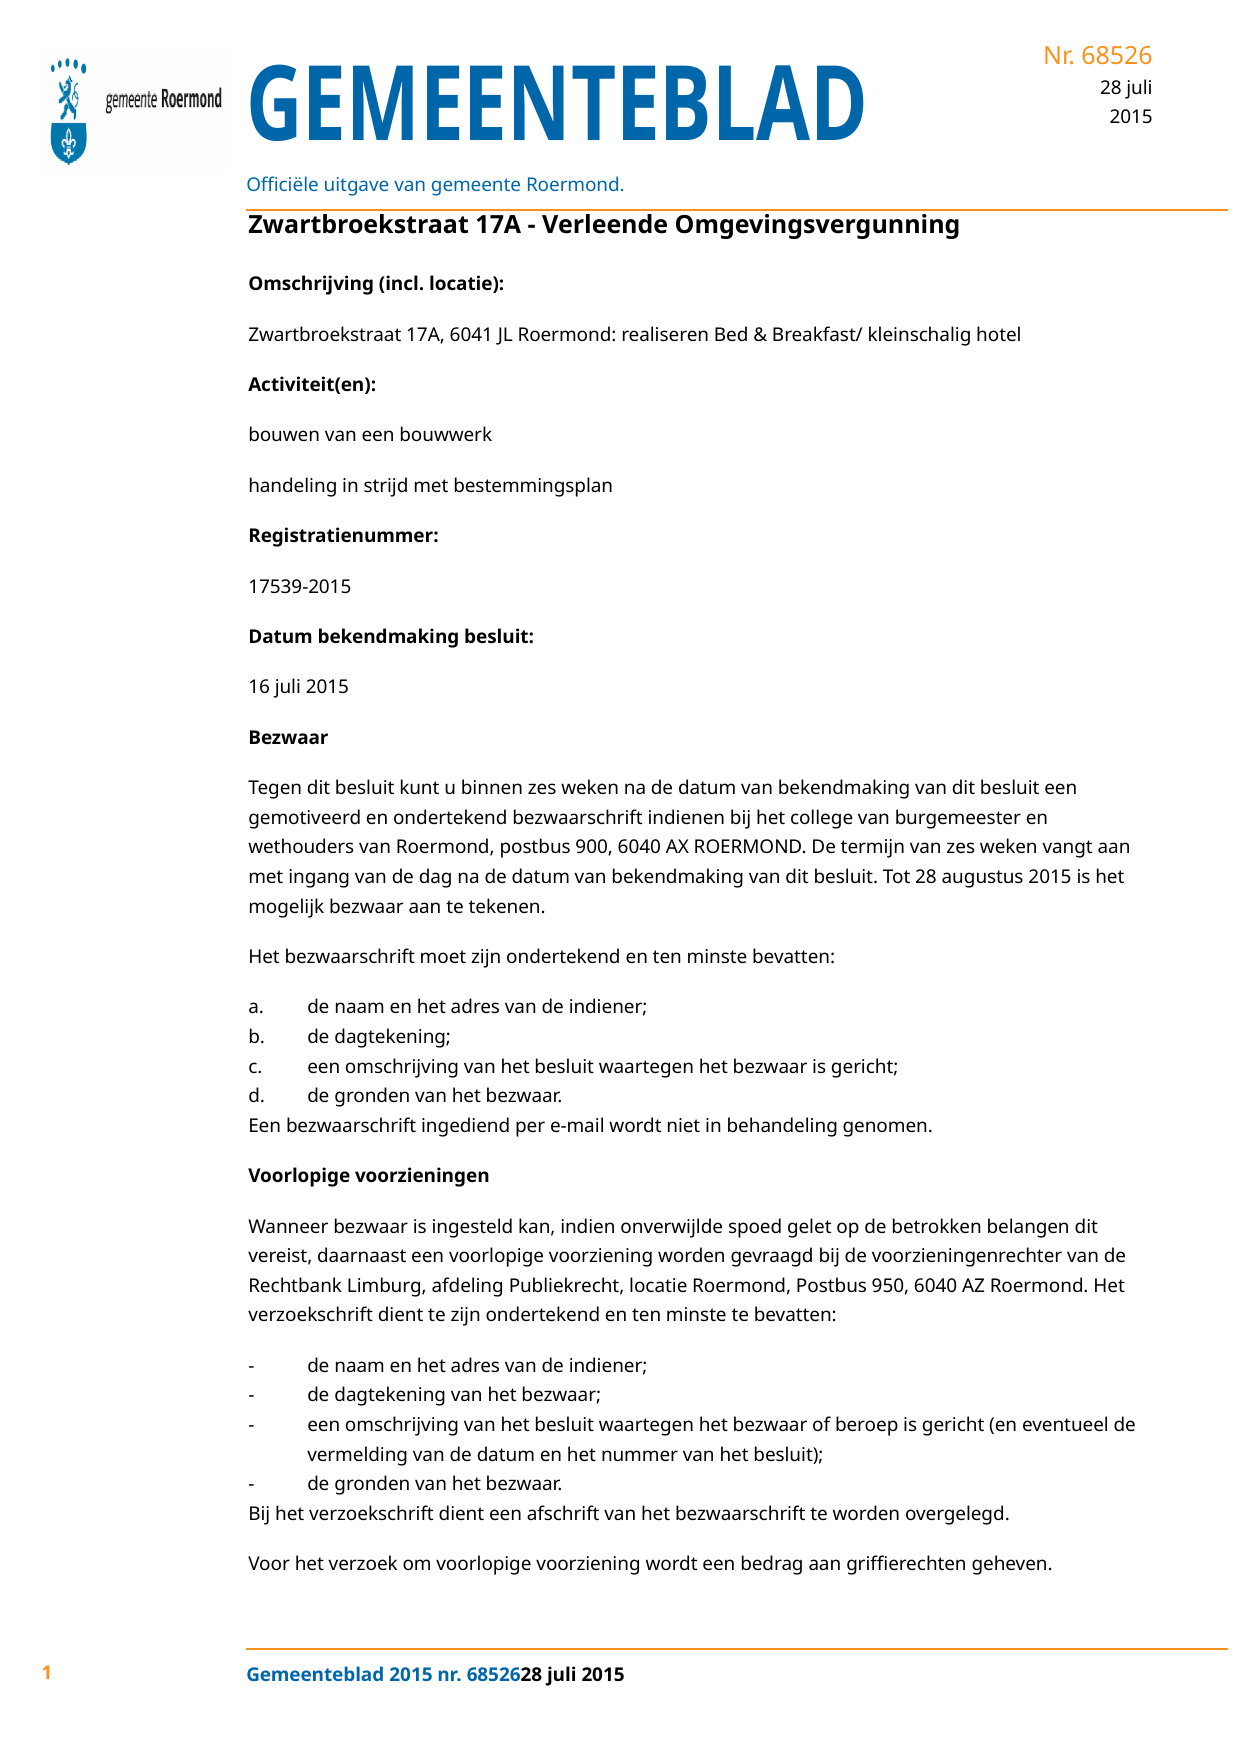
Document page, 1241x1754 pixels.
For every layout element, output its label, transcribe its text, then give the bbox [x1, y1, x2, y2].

text handeling in strijd met bestemmingsplan [248, 472, 1152, 498]
text Een bezwaarschrift ingediend per e-mail wordt niet in behandeling genomen. [248, 1112, 1152, 1138]
text 16 juli 2015 [248, 674, 1152, 699]
text Voorlopige voorzieningen [248, 1162, 1152, 1188]
text bouwen van een bouwwerk [248, 422, 1152, 447]
text Bij het verzoekschrift dient een afschrift van het bezwaarschrift te worden overgelegd. [248, 1500, 1152, 1526]
list een omschrijving van het besluit waartegen het bezwaar of beroep is gericht (en eventueel de vermelding van de datum en het nummer van het besluit); [248, 1411, 1152, 1466]
text Bezwaar [248, 724, 1152, 750]
text Activiteit(en): [248, 371, 1152, 397]
text Zwartbroekstraat 17A, 6041 JL Roermond: realiseren Bed & Breakfast/ kleinschalig hotel [248, 321, 1152, 346]
list de gronden van het bezwaar. [248, 1470, 1152, 1496]
text 17539-2015 [248, 573, 1152, 598]
list de naam en het adres van de indiener; [248, 994, 1152, 1019]
text Voor het verzoek om voorlopige voorziening wordt een bedrag aan griffierechten geheven. [248, 1550, 1152, 1576]
list de gronden van het bezwaar. [248, 1082, 1152, 1108]
list de dagtekening van het bezwaar; [248, 1382, 1152, 1407]
text Registratienummer: [248, 522, 1152, 548]
text Tegen dit besluit kunt u binnen zes weken na de datum van bekendmaking van dit besluit een gemotiveerd en ondertekend bezwaarschrift indienen bij het college van burgemeester en wethouders van Roermond, postbus 900, 6040 AX ROERMOND. De termijn van zes weken vangt aan met ingang van de dag na de datum van bekendmaking van dit besluit. Tot 28 augustus 2015 is het mogelijk bezwaar aan te tekenen. [248, 774, 1152, 918]
text Zwartbroekstraat 17A - Verleende Omgevingsvergunning [248, 211, 1152, 241]
list de naam en het adres van de indiener; [248, 1352, 1152, 1378]
text Datum bekendmaking besluit: [248, 623, 1152, 649]
picture [41, 47, 231, 172]
list de dagtekening; [248, 1023, 1152, 1049]
text Wanneer bezwaar is ingesteld kan, indien onverwijlde spoed gelet op de betrokken belangen dit vereist, daarnaast een voorlopige voorziening worden gevraagd bij de voorzieningenrechter van de Rechtbank Limburg, afdeling Publiekrecht, locatie Roermond, Postbus 950, 6040 AZ Roermond. Het verzoekschrift dient te zijn ondertekend en ten minste te bevatten: [248, 1213, 1152, 1327]
text Het bezwaarschrift moet zijn ondertekend en ten minste bevatten: [248, 943, 1152, 969]
text Omschrijving (incl. locatie): [248, 270, 1152, 296]
list een omschrijving van het besluit waartegen het bezwaar is gericht; [248, 1053, 1152, 1078]
